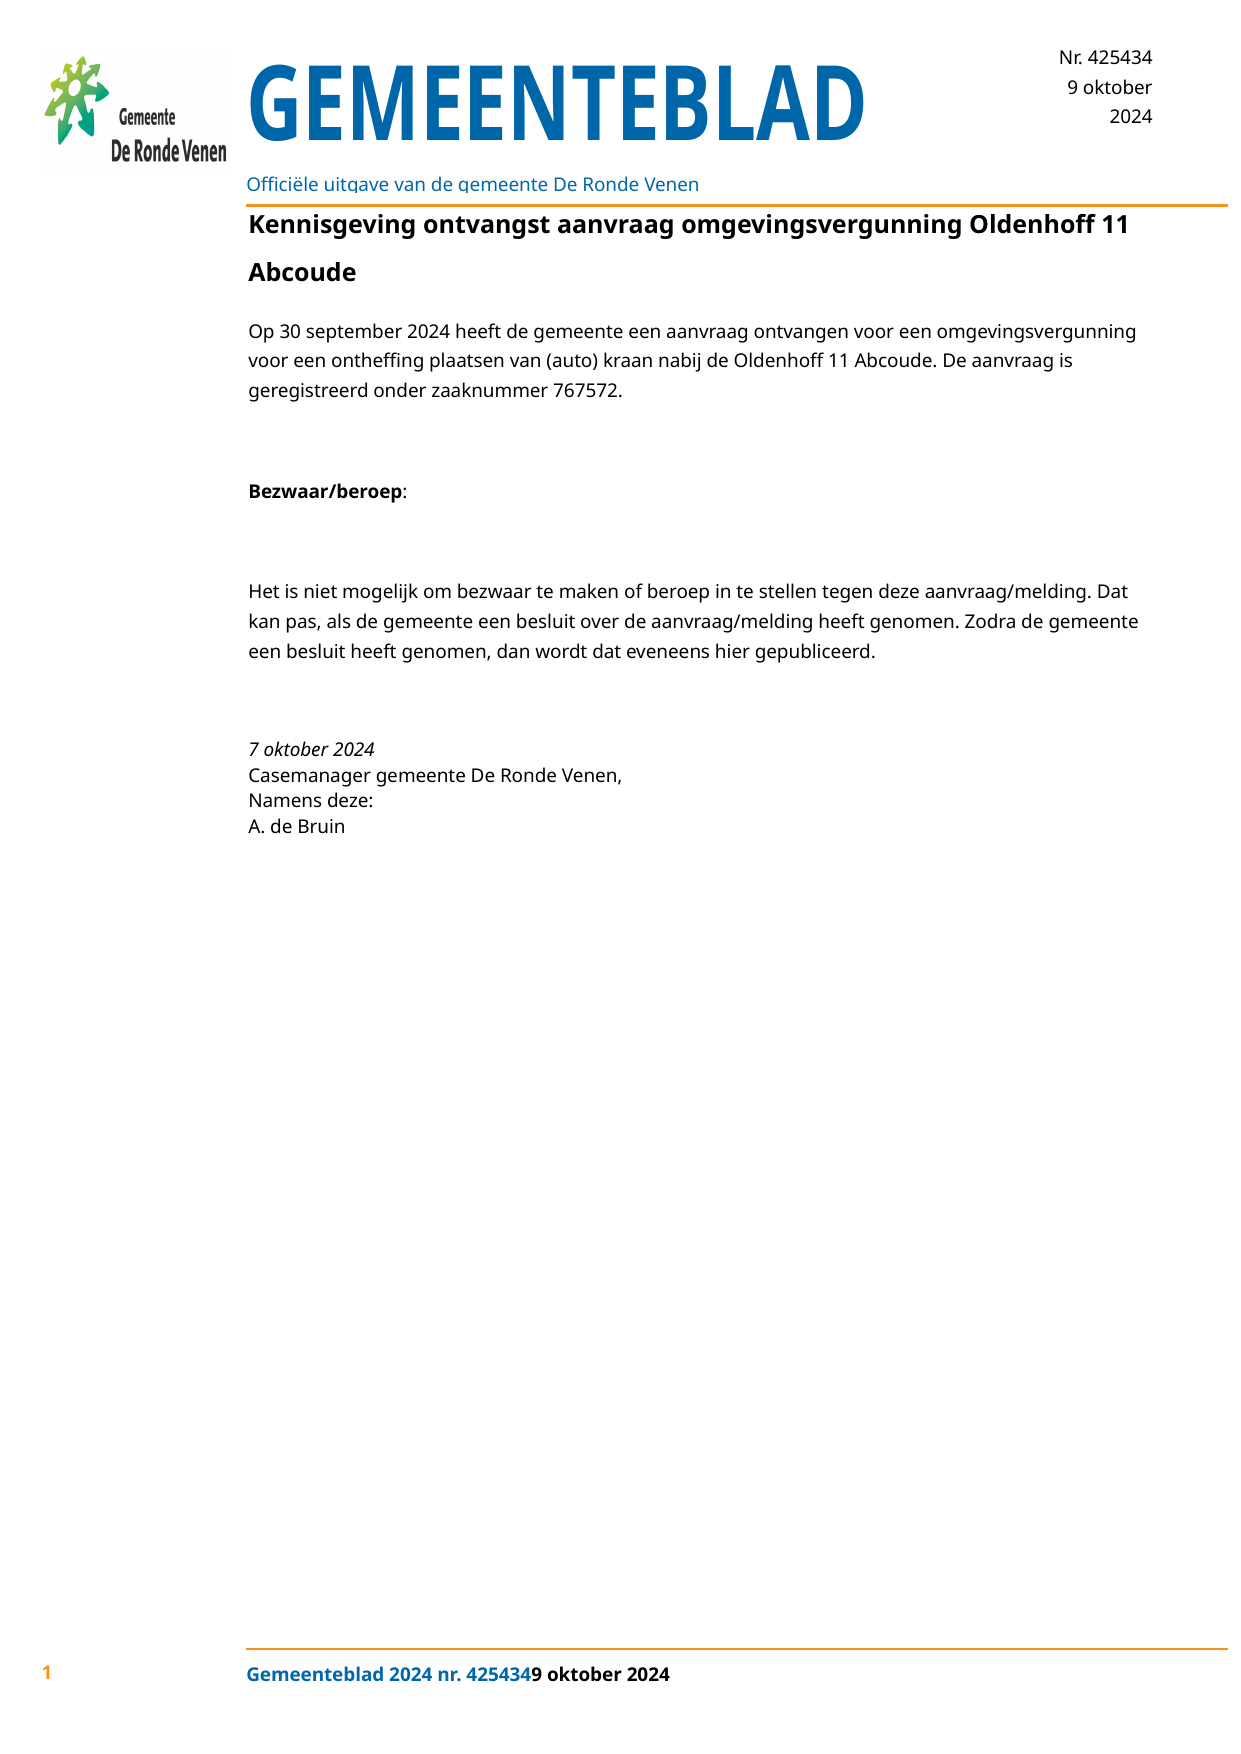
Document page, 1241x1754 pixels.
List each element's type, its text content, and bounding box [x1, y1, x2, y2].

text 7 oktober 2024 [248, 736, 1152, 762]
text Casemanager gemeente De Ronde Venen, [248, 762, 1152, 788]
text Namens deze: [248, 788, 1152, 813]
text A. de Bruin [248, 813, 1152, 839]
text Het is niet mogelijk om bezwaar te maken of beroep in te stellen tegen deze aanvraag/melding. Dat kan pas, als de gemeente een besluit over de aanvraag/melding heeft genomen. Zodra de gemeente een besluit heeft genomen, dan wordt dat eveneens hier gepubliceerd. [248, 579, 1152, 664]
picture [41, 47, 231, 172]
text Bezwaar/beroep: [248, 478, 1152, 504]
text Op 30 september 2024 heeft de gemeente een aanvraag ontvangen voor een omgevingsvergunning voor een ontheffing plaatsen van (auto) kraan nabij de Oldenhoff 11 Abcoude. De aanvraag is geregistreerd onder zaaknummer 767572. [248, 318, 1152, 403]
text Kennisgeving ontvangst aanvraag omgevingsvergunning Oldenhoff 11 Abcoude [248, 207, 1152, 288]
